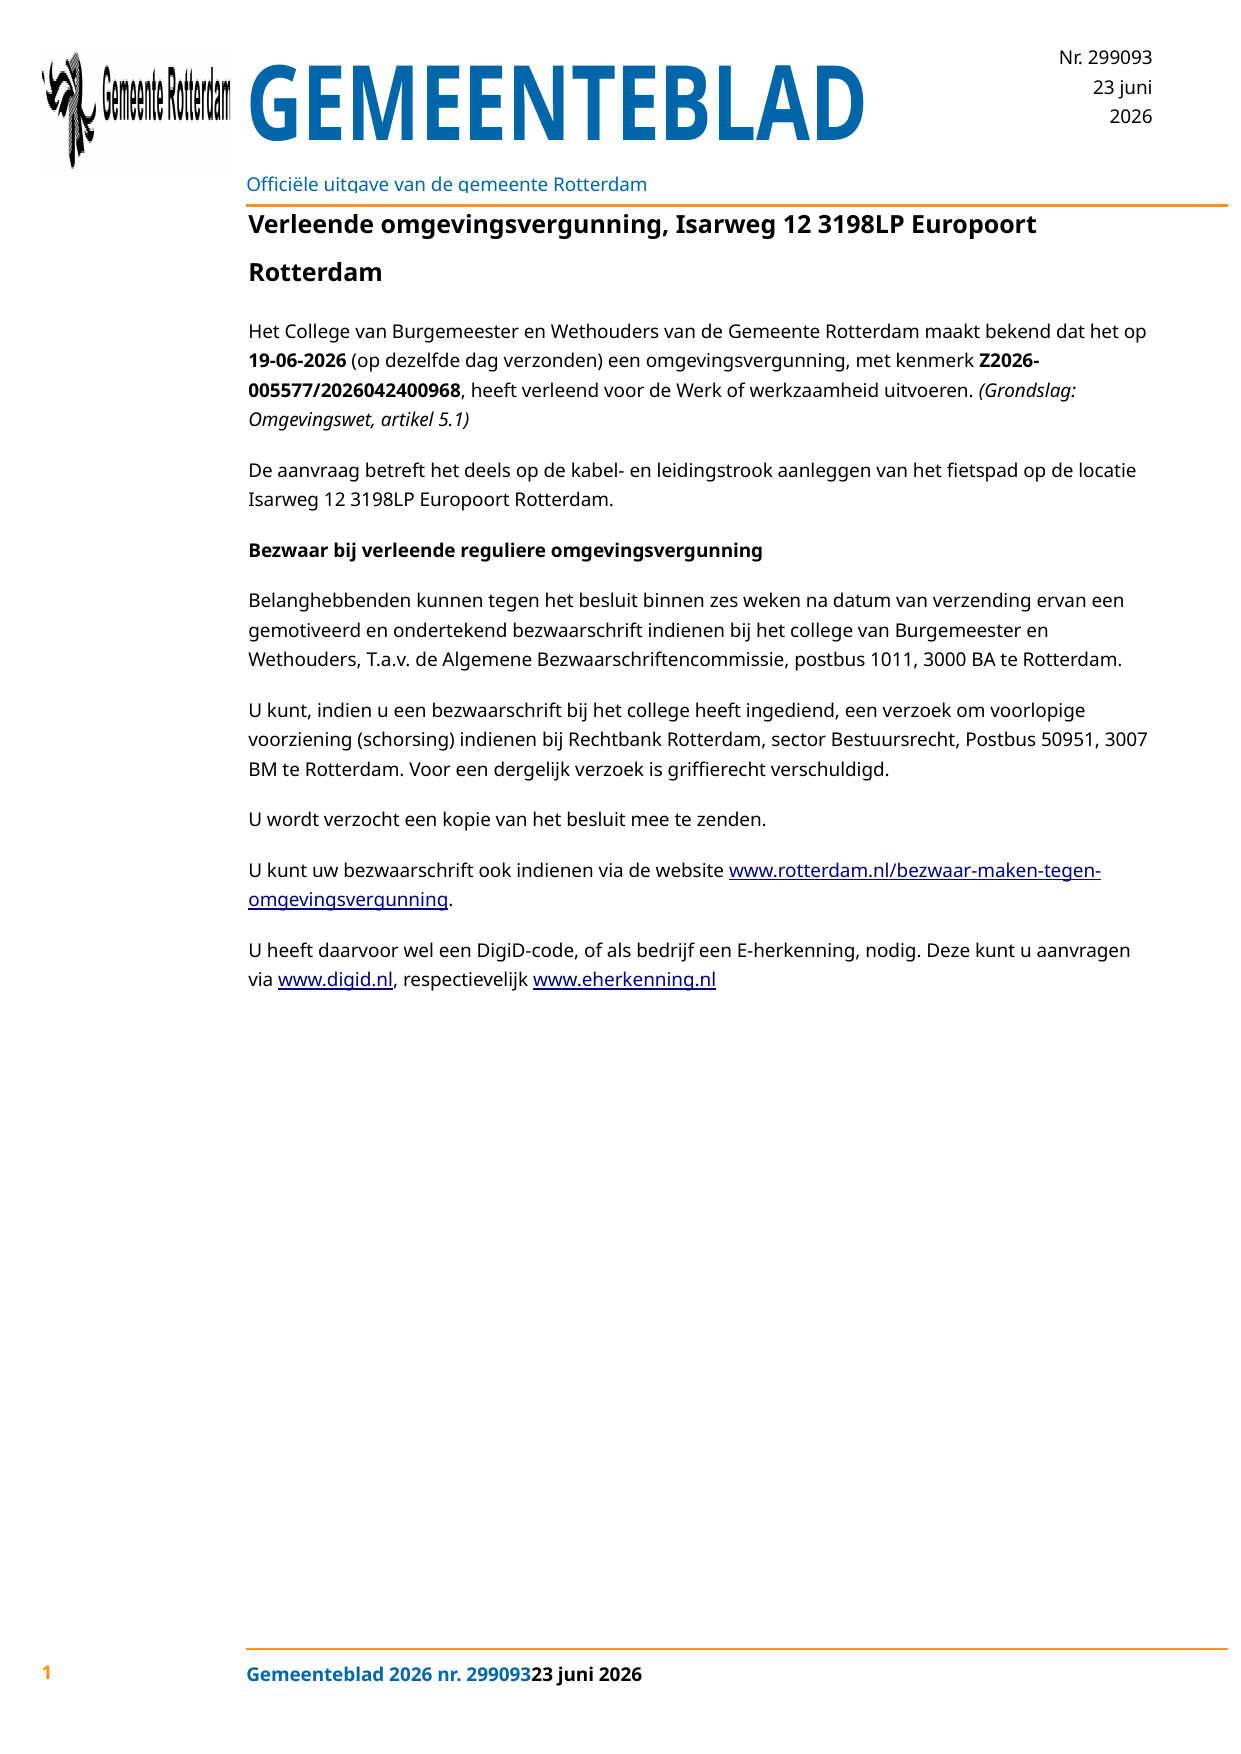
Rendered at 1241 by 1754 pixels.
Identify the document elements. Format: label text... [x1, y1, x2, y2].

text U kunt uw bezwaarschrift ook indienen via de website www.rotterdam.nl/bezwaar-maken-tegen-omgevingsvergunning. [248, 857, 1152, 912]
text U kunt, indien u een bezwaarschrift bij het college heeft ingediend, een verzoek om voorlopige voorziening (schorsing) indienen bij Rechtbank Rotterdam, sector Bestuursrecht, Postbus 50951, 3007 BM te Rotterdam. Voor een dergelijk verzoek is griffierecht verschuldigd. [248, 697, 1152, 782]
text Bezwaar bij verleende reguliere omgevingsvergunning [248, 537, 1152, 563]
picture [41, 47, 231, 172]
text U wordt verzocht een kopie van het besluit mee te zenden. [248, 807, 1152, 832]
text Belanghebbenden kunnen tegen het besluit binnen zes weken na datum van verzending ervan een gemotiveerd en ondertekend bezwaarschrift indienen bij het college van Burgemeester en Wethouders, T.a.v. de Algemene Bezwaarschriftencommissie, postbus 1011, 3000 BA te Rotterdam. [248, 587, 1152, 672]
text U heeft daarvoor wel een DigiD-code, of als bedrijf een E-herkenning, nodig. Deze kunt u aanvragen via www.digid.nl, respectievelijk www.eherkenning.nl [248, 937, 1152, 992]
text Het College van Burgemeester en Wethouders van de Gemeente Rotterdam maakt bekend dat het op 19-06-2026 (op dezelfde dag verzonden) een omgevingsvergunning, met kenmerk Z2026-005577/2026042400968, heeft verleend voor de Werk of werkzaamheid uitvoeren. (Grondslag: Omgevingswet, artikel 5.1) [248, 318, 1152, 432]
text Verleende omgevingsvergunning, Isarweg 12 3198LP Europoort Rotterdam [248, 207, 1152, 288]
text De aanvraag betreft het deels op de kabel- en leidingstrook aanleggen van het fietspad op de locatie Isarweg 12 3198LP Europoort Rotterdam. [248, 457, 1152, 512]
